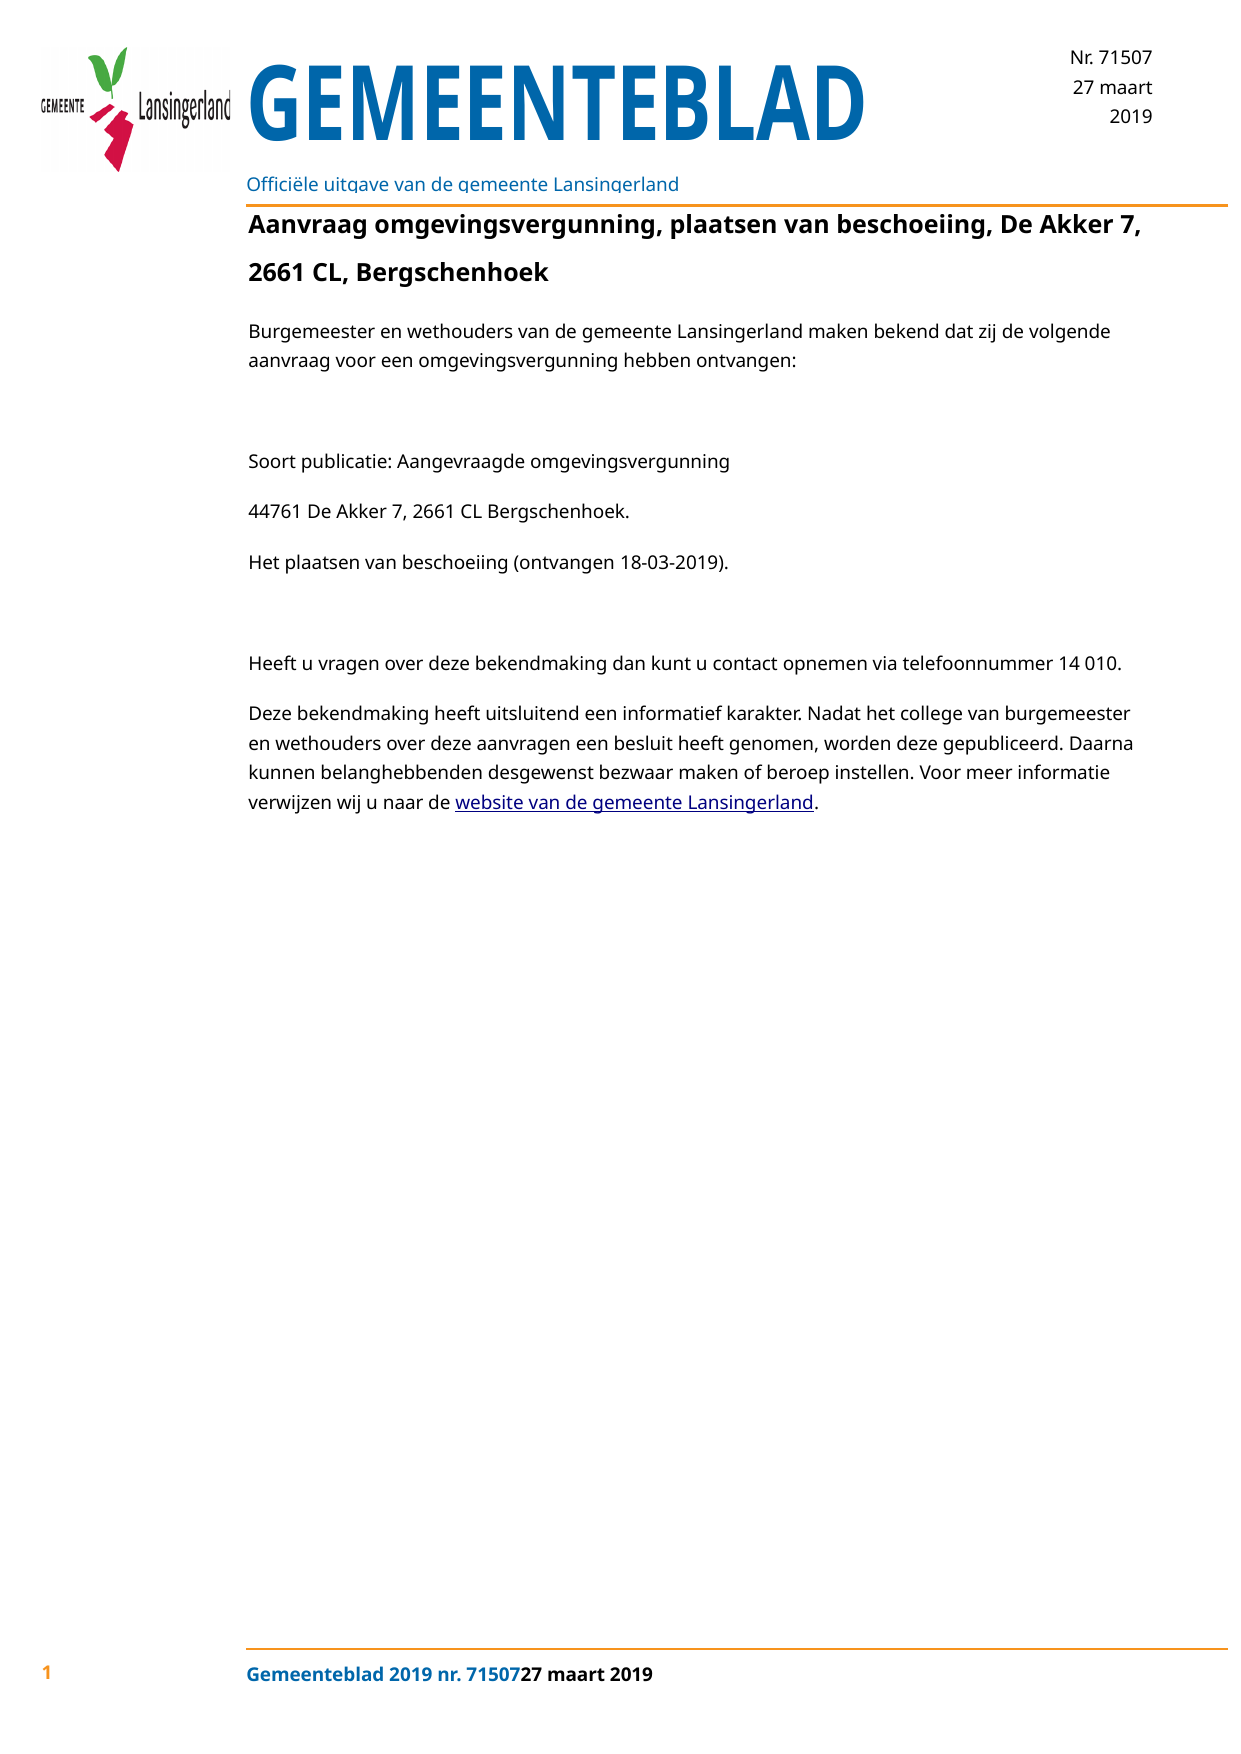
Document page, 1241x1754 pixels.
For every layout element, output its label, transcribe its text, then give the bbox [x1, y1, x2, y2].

text Het plaatsen van beschoeiing (ontvangen 18-03-2019). [248, 549, 1152, 575]
text Heeft u vragen over deze bekendmaking dan kunt u contact opnemen via telefoonnummer 14 010. [248, 650, 1152, 676]
text Aanvraag omgevingsvergunning, plaatsen van beschoeiing, De Akker 7, 2661 CL, Bergschenhoek [248, 207, 1152, 288]
text Soort publicatie: Aangevraagde omgevingsvergunning [248, 448, 1152, 474]
text Deze bekendmaking heeft uitsluitend een informatief karakter. Nadat het college van burgemeester en wethouders over deze aanvragen een besluit heeft genomen, worden deze gepubliceerd. Daarna kunnen belanghebbenden desgewenst bezwaar maken of beroep instellen. Voor meer informatie verwijzen wij u naar de website van de gemeente Lansingerland. [248, 700, 1152, 815]
picture [41, 47, 231, 172]
text 44761 De Akker 7, 2661 CL Bergschenhoek. [248, 499, 1152, 524]
text Burgemeester en wethouders van de gemeente Lansingerland maken bekend dat zij de volgende aanvraag voor een omgevingsvergunning hebben ontvangen: [248, 318, 1152, 373]
